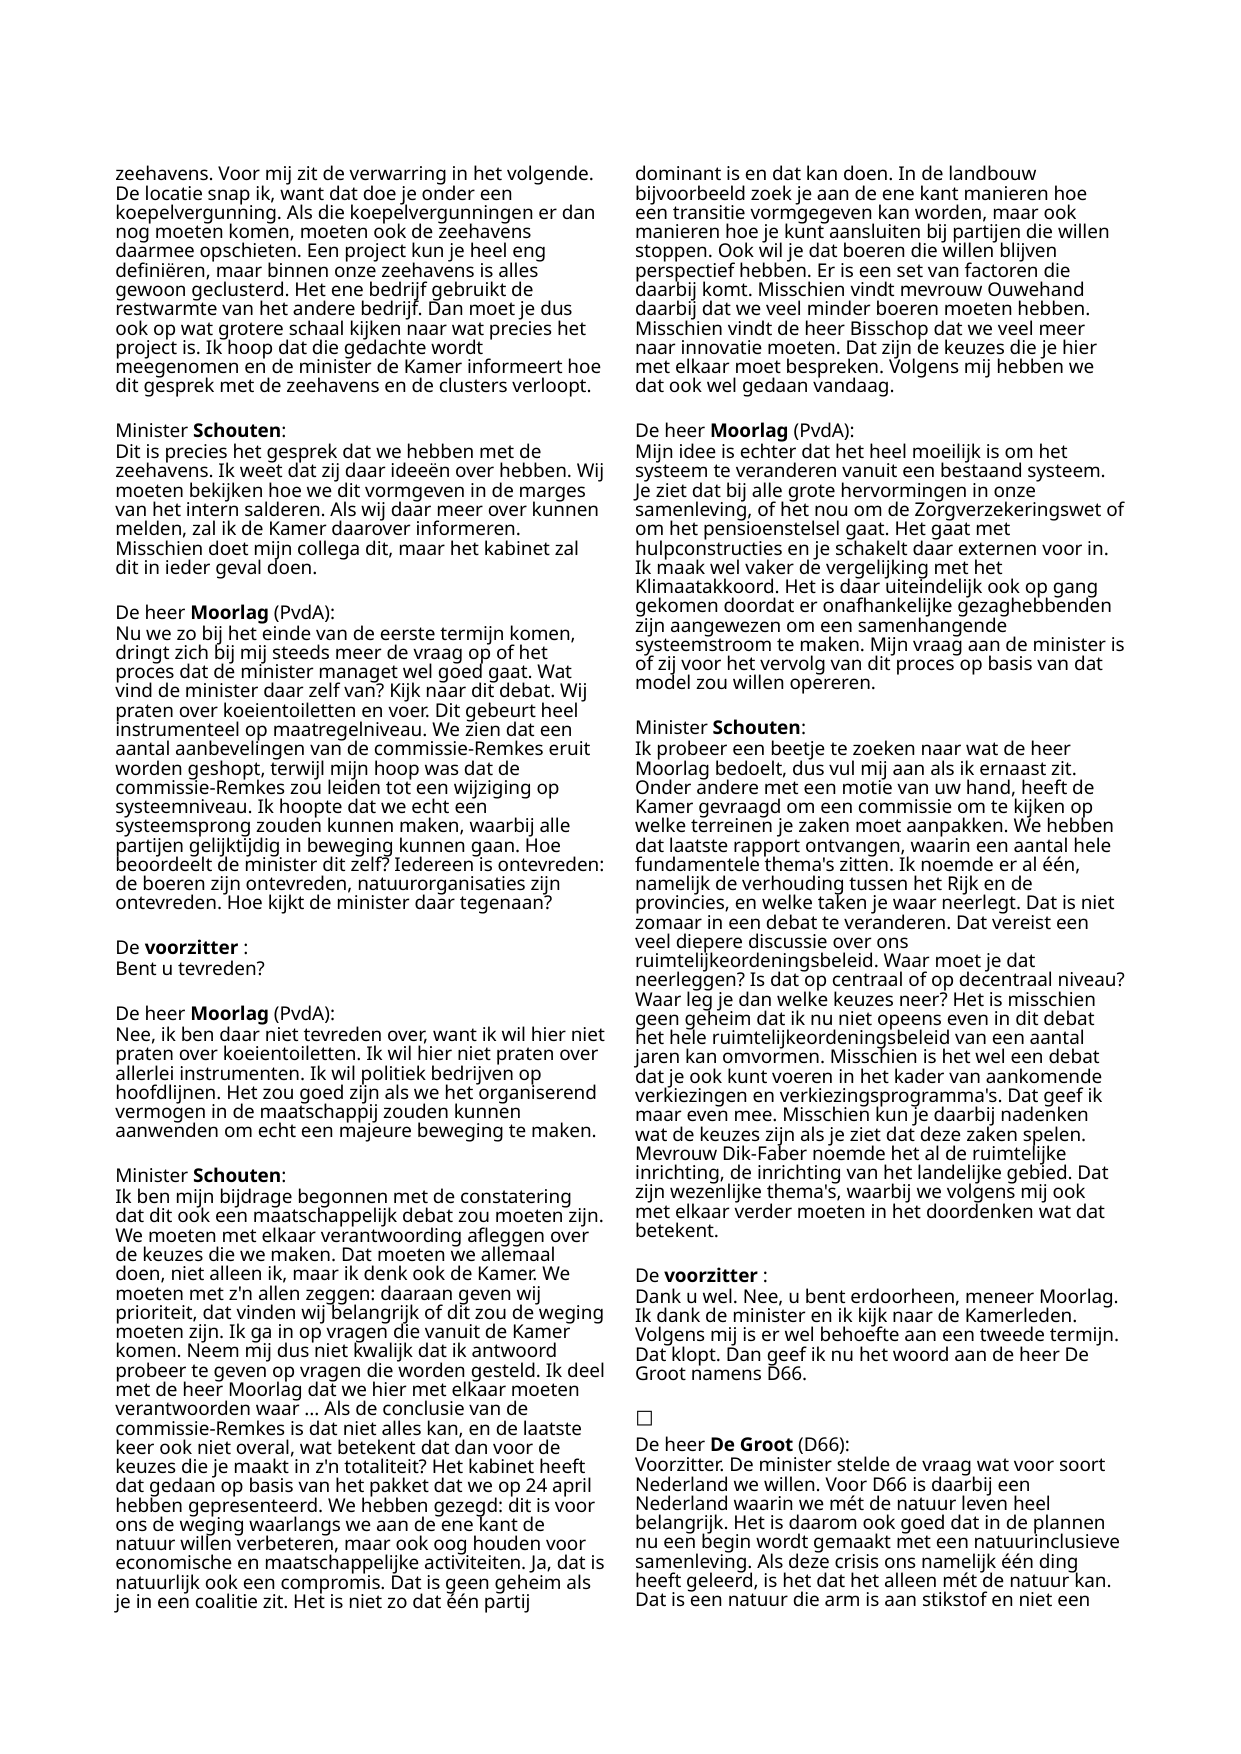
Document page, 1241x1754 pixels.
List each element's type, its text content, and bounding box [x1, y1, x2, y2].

text Nu we zo bij het einde van de eerste termijn komen, dringt zich bij mij steeds meer de vraag op of het proces dat de minister managet wel goed gaat. Wat vind de minister daar zelf van? Kijk naar dit debat. Wij praten over koeientoiletten en voer. Dit gebeurt heel instrumenteel op maatregelniveau. We zien dat een aantal aanbevelingen van de commissie-Remkes eruit worden geshopt, terwijl mijn hoop was dat de commissie-Remkes zou leiden tot een wijziging op systeemniveau. Ik hoopte dat we echt een systeemsprong zouden kunnen maken, waarbij alle partijen gelijktijdig in beweging kunnen gaan. Hoe beoordeelt de minister dit zelf? Iedereen is ontevreden: de boeren zijn ontevreden, natuurorganisaties zijn ontevreden. Hoe kijkt de minister daar tegenaan? [115, 624, 605, 914]
text De heer Moorlag (PvdA): [635, 417, 1125, 443]
text Dit is precies het gesprek dat we hebben met de zeehavens. Ik weet dat zij daar ideeën over hebben. Wij moeten bekijken hoe we dit vormgeven in de marges van het intern salderen. Als wij daar meer over kunnen melden, zal ik de Kamer daarover informeren. Misschien doet mijn collega dit, maar het kabinet zal dit in ieder geval doen. [115, 443, 605, 578]
text Ik probeer een beetje te zoeken naar wat de heer Moorlag bedoelt, dus vul mij aan als ik ernaast zit. Onder andere met een motie van uw hand, heeft de Kamer gevraagd om een commissie om te kijken op welke terreinen je zaken moet aanpakken. We hebben dat laatste rapport ontvangen, waarin een aantal hele fundamentele thema's zitten. Ik noemde er al één, namelijk de verhouding tussen het Rijk en de provincies, en welke taken je waar neerlegt. Dat is niet zomaar in een debat te veranderen. Dat vereist een veel diepere discussie over ons ruimtelijkeordeningsbeleid. Waar moet je dat neerleggen? Is dat op centraal of op decentraal niveau? Waar leg je dan welke keuzes neer? Het is misschien geen geheim dat ik nu niet opeens even in dit debat het hele ruimtelijkeordeningsbeleid van een aantal jaren kan omvormen. Misschien is het wel een debat dat je ook kunt voeren in het kader van aankomende verkiezingen en verkiezingsprogramma's. Dat geef ik maar even mee. Misschien kun je daarbij nadenken wat de keuzes zijn als je ziet dat deze zaken spelen. Mevrouw Dik-Faber noemde het al de ruimtelijke inrichting, de inrichting van het landelijke gebied. Dat zijn wezenlijke thema's, waarbij we volgens mij ook met elkaar verder moeten in het doordenken wat dat betekent. [635, 740, 1125, 1241]
text dominant is en dat kan doen. In de landbouw bijvoorbeeld zoek je aan de ene kant manieren hoe een transitie vormgegeven kan worden, maar ook manieren hoe je kunt aansluiten bij partijen die willen stoppen. Ook wil je dat boeren die willen blijven perspectief hebben. Er is een set van factoren die daarbij komt. Misschien vindt mevrouw Ouwehand daarbij dat we veel minder boeren moeten hebben. Misschien vindt de heer Bisschop dat we veel meer naar innovatie moeten. Dat zijn de keuzes die je hier met elkaar moet bespreken. Volgens mij hebben we dat ook wel gedaan vandaag. [635, 165, 1125, 397]
text De heer Moorlag (PvdA): [115, 1000, 605, 1026]
text Minister Schouten: [115, 1162, 605, 1188]
text Nee, ik ben daar niet tevreden over, want ik wil hier niet praten over koeientoiletten. Ik wil hier niet praten over allerlei instrumenten. Ik wil politiek bedrijven op hoofdlijnen. Het zou goed zijn als we het organiserend vermogen in de maatschappij zouden kunnen aanwenden om echt een majeure beweging te maken. [115, 1026, 605, 1142]
text Dank u wel. Nee, u bent erdoorheen, meneer Moorlag. Ik dank de minister en ik kijk naar de Kamerleden. Volgens mij is er wel behoefte aan een tweede termijn. Dat klopt. Dan geef ik nu het woord aan de heer De Groot namens D66. [635, 1288, 1125, 1384]
text Minister Schouten: [635, 714, 1125, 740]
text Minister Schouten: [115, 417, 605, 443]
text Voorzitter. De minister stelde de vraag wat voor soort Nederland we willen. Voor D66 is daarbij een Nederland waarin we mét de natuur leven heel belangrijk. Het is daarom ook goed dat in de plannen nu een begin wordt gemaakt met een natuurinclusieve samenleving. Als deze crisis ons namelijk één ding heeft geleerd, is het dat het alleen mét de natuur kan. Dat is een natuur die arm is aan stikstof en niet een [635, 1456, 1125, 1611]
text Bent u tevreden? [115, 960, 605, 979]
text De voorzitter : [635, 1262, 1125, 1288]
text De heer De Groot (D66): [635, 1431, 1125, 1456]
text Mijn idee is echter dat het heel moeilijk is om het systeem te veranderen vanuit een bestaand systeem. Je ziet dat bij alle grote hervormingen in onze samenleving, of het nou om de Zorgverzekeringswet of om het pensioenstelsel gaat. Het gaat met hulpconstructies en je schakelt daar externen voor in. Ik maak wel vaker de vergelijking met het Klimaatakkoord. Het is daar uiteindelijk ook op gang gekomen doordat er onafhankelijke gezaghebbenden zijn aangewezen om een samenhangende systeemstroom te maken. Mijn vraag aan de minister is of zij voor het vervolg van dit proces op basis van dat model zou willen opereren. [635, 443, 1125, 694]
text ⬜ [635, 1405, 1125, 1431]
text zeehavens. Voor mij zit de verwarring in het volgende. De locatie snap ik, want dat doe je onder een koepelvergunning. Als die koepelvergunningen er dan nog moeten komen, moeten ook de zeehavens daarmee opschieten. Een project kun je heel eng definiëren, maar binnen onze zeehavens is alles gewoon geclusterd. Het ene bedrijf gebruikt de restwarmte van het andere bedrijf. Dan moet je dus ook op wat grotere schaal kijken naar wat precies het project is. Ik hoop dat die gedachte wordt meegenomen en de minister de Kamer informeert hoe dit gesprek met de zeehavens en de clusters verloopt. [115, 165, 605, 397]
text De voorzitter : [115, 934, 605, 960]
text De heer Moorlag (PvdA): [115, 599, 605, 624]
text Ik ben mijn bijdrage begonnen met de constatering dat dit ook een maatschappelijk debat zou moeten zijn. We moeten met elkaar verantwoording afleggen over de keuzes die we maken. Dat moeten we allemaal doen, niet alleen ik, maar ik denk ook de Kamer. We moeten met z'n allen zeggen: daaraan geven wij prioriteit, dat vinden wij belangrijk of dit zou de weging moeten zijn. Ik ga in op vragen die vanuit de Kamer komen. Neem mij dus niet kwalijk dat ik antwoord probeer te geven op vragen die worden gesteld. Ik deel met de heer Moorlag dat we hier met elkaar moeten verantwoorden waar ... Als de conclusie van de commissie-Remkes is dat niet alles kan, en de laatste keer ook niet overal, wat betekent dat dan voor de keuzes die je maakt in z'n totaliteit? Het kabinet heeft dat gedaan op basis van het pakket dat we op 24 april hebben gepresenteerd. We hebben gezegd: dit is voor ons de weging waarlangs we aan de ene kant de natuur willen verbeteren, maar ook oog houden voor economische en maatschappelijke activiteiten. Ja, dat is natuurlijk ook een compromis. Dat is geen geheim als je in een coalitie zit. Het is niet zo dat één partij [115, 1188, 605, 1612]
